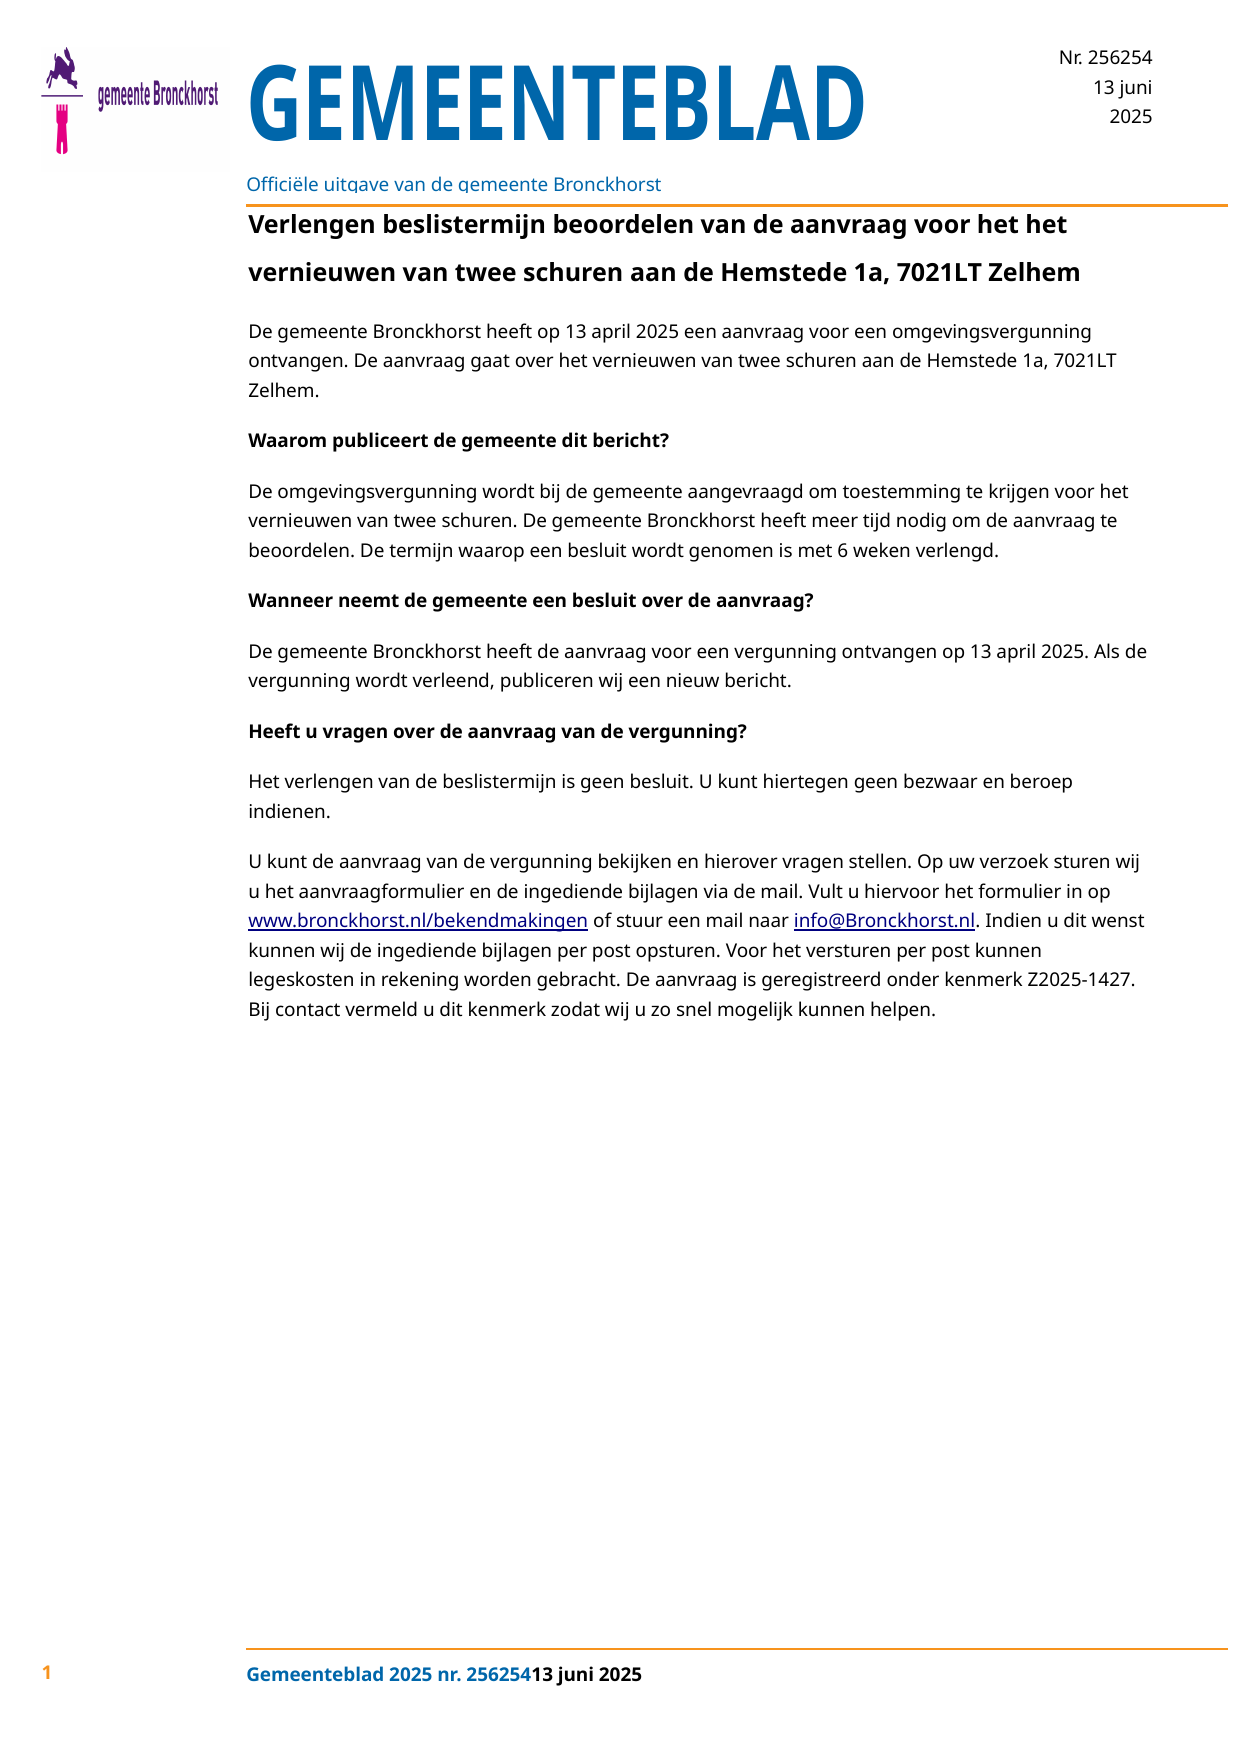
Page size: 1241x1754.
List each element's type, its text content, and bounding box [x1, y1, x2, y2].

text U kunt de aanvraag van de vergunning bekijken en hierover vragen stellen. Op uw verzoek sturen wij u het aanvraagformulier en de ingediende bijlagen via de mail. Vult u hiervoor het formulier in op www.bronckhorst.nl/bekendmakingen of stuur een mail naar info@Bronckhorst.nl. Indien u dit wenst kunnen wij de ingediende bijlagen per post opsturen. Voor het versturen per post kunnen legeskosten in rekening worden gebracht. De aanvraag is geregistreerd onder kenmerk Z2025-1427. Bij contact vermeld u dit kenmerk zodat wij u zo snel mogelijk kunnen helpen. [248, 848, 1152, 1022]
text De gemeente Bronckhorst heeft op 13 april 2025 een aanvraag voor een omgevingsvergunning ontvangen. De aanvraag gaat over het vernieuwen van twee schuren aan de Hemstede 1a, 7021LT Zelhem. [248, 318, 1152, 403]
text Het verlengen van de beslistermijn is geen besluit. U kunt hiertegen geen bezwaar en beroep indienen. [248, 768, 1152, 824]
text Heeft u vragen over de aanvraag van de vergunning? [248, 718, 1152, 744]
text De omgevingsvergunning wordt bij de gemeente aangevraagd om toestemming te krijgen voor het vernieuwen van twee schuren. De gemeente Bronckhorst heeft meer tijd nodig om de aanvraag te beoordelen. De termijn waarop een besluit wordt genomen is met 6 weken verlengd. [248, 478, 1152, 563]
text Wanneer neemt de gemeente een besluit over de aanvraag? [248, 587, 1152, 613]
picture [41, 47, 231, 172]
text Verlengen beslistermijn beoordelen van de aanvraag voor het het vernieuwen van twee schuren aan de Hemstede 1a, 7021LT Zelhem [248, 207, 1152, 288]
text De gemeente Bronckhorst heeft de aanvraag voor een vergunning ontvangen op 13 april 2025. Als de vergunning wordt verleend, publiceren wij een nieuw bericht. [248, 638, 1152, 693]
text Waarom publiceert de gemeente dit bericht? [248, 427, 1152, 453]
